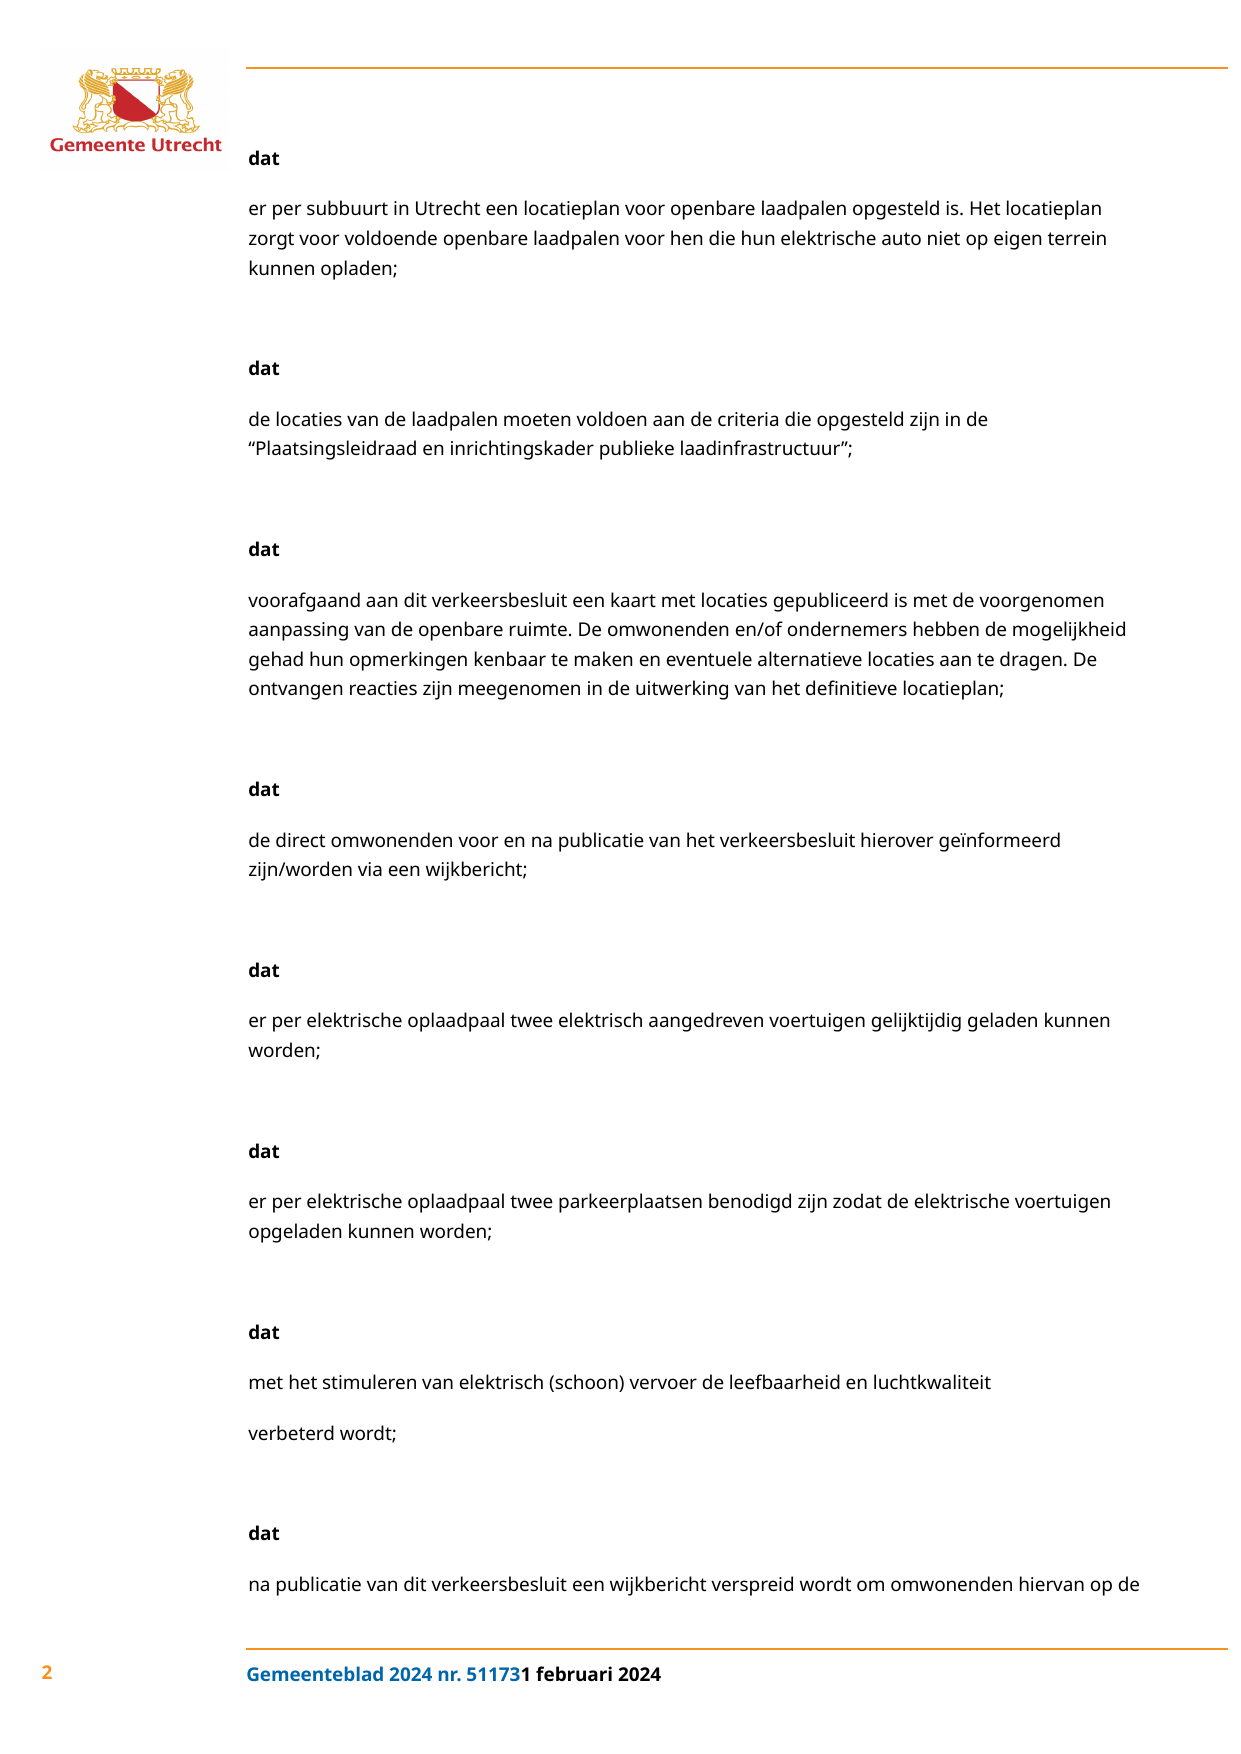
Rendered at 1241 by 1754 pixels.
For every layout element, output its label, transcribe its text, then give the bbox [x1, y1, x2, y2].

text dat [248, 1138, 1152, 1164]
text er per elektrische oplaadpaal twee parkeerplaatsen benodigd zijn zodat de elektrische voertuigen opgeladen kunnen worden; [248, 1188, 1152, 1244]
text er per elektrische oplaadpaal twee elektrisch aangedreven voertuigen gelijktijdig geladen kunnen worden; [248, 1008, 1152, 1063]
text met het stimuleren van elektrisch (schoon) vervoer de leefbaarheid en luchtkwaliteit [248, 1369, 1152, 1395]
text dat [248, 957, 1152, 983]
text dat [248, 1319, 1152, 1345]
text dat [248, 356, 1152, 381]
text de locaties van de laadpalen moeten voldoen aan de criteria die opgesteld zijn in de “Plaatsingsleidraad en inrichtingskader publieke laadinfrastructuur”; [248, 406, 1152, 461]
text dat [248, 1521, 1152, 1546]
text er per subbuurt in Utrecht een locatieplan voor openbare laadpalen opgesteld is. Het locatieplan zorgt voor voldoende openbare laadpalen voor hen die hun elektrische auto niet op eigen terrein kunnen opladen; [248, 196, 1152, 281]
text dat [248, 145, 1152, 171]
picture [41, 47, 231, 172]
text dat [248, 536, 1152, 562]
text dat [248, 776, 1152, 802]
text de direct omwonenden voor en na publicatie van het verkeersbesluit hierover geïnformeerd zijn/worden via een wijkbericht; [248, 827, 1152, 882]
text verbeterd wordt; [248, 1420, 1152, 1446]
text na publicatie van dit verkeersbesluit een wijkbericht verspreid wordt om omwonenden hiervan op de [248, 1571, 1152, 1597]
text voorafgaand aan dit verkeersbesluit een kaart met locaties gepubliceerd is met de voorgenomen aanpassing van de openbare ruimte. De omwonenden en/of ondernemers hebben de mogelijkheid gehad hun opmerkingen kenbaar te maken en eventuele alternatieve locaties aan te dragen. De ontvangen reacties zijn meegenomen in de uitwerking van het definitieve locatieplan; [248, 587, 1152, 701]
